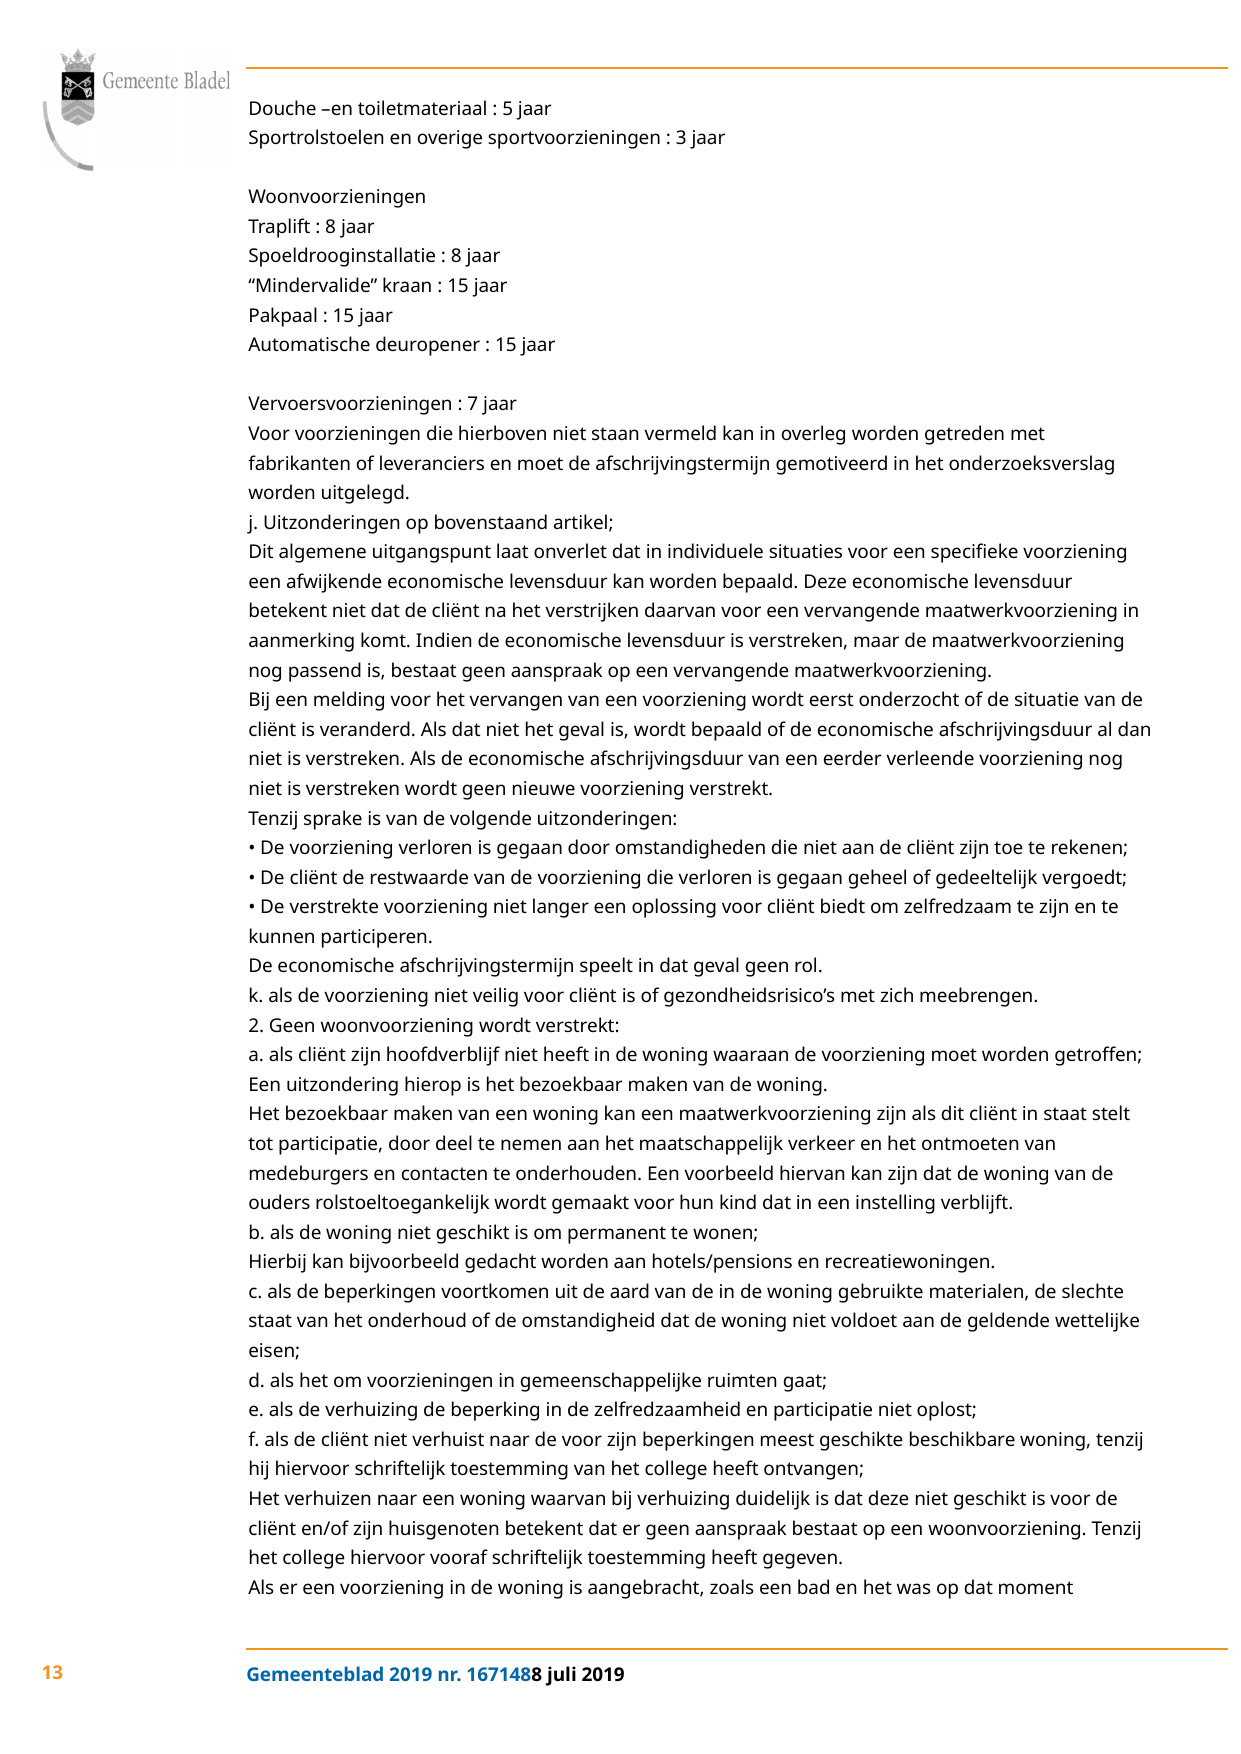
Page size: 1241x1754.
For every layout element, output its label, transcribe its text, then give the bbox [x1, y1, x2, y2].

text Voor voorzieningen die hierboven niet staan vermeld kan in overleg worden getreden met fabrikanten of leveranciers en moet de afschrijvingstermijn gemotiveerd in het onderzoeksverslag worden uitgelegd. [248, 420, 1152, 505]
text Hierbij kan bijvoorbeeld gedacht worden aan hotels/pensions en recreatiewoningen. [248, 1248, 1152, 1274]
text • De verstrekte voorziening niet langer een oplossing voor cliënt biedt om zelfredzaam te zijn en te kunnen participeren. [248, 893, 1152, 949]
text Als er een voorziening in de woning is aangebracht, zoals een bad en het was op dat moment [248, 1574, 1152, 1600]
text d. als het om voorzieningen in gemeenschappelijke ruimten gaat; [248, 1367, 1152, 1393]
text Een uitzondering hierop is het bezoekbaar maken van de woning. [248, 1071, 1152, 1097]
text Tenzij sprake is van de volgende uitzonderingen: [248, 805, 1152, 831]
text De economische afschrijvingstermijn speelt in dat geval geen rol. [248, 953, 1152, 978]
text k. als de voorziening niet veilig voor cliënt is of gezondheidsrisico’s met zich meebrengen. [248, 982, 1152, 1008]
text Het verhuizen naar een woning waarvan bij verhuizing duidelijk is dat deze niet geschikt is voor de cliënt en/of zijn huisgenoten betekent dat er geen aanspraak bestaat op een woonvoorziening. Tenzij het college hiervoor vooraf schriftelijk toestemming heeft gegeven. [248, 1485, 1152, 1570]
text Pakpaal : 15 jaar [248, 302, 1152, 328]
text “Mindervalide” kraan : 15 jaar [248, 272, 1152, 298]
text c. als de beperkingen voortkomen uit de aard van de in de woning gebruikte materialen, de slechte staat van het onderhoud of de omstandigheid dat de woning niet voldoet aan de geldende wettelijke eisen; [248, 1278, 1152, 1363]
text j. Uitzonderingen op bovenstaand artikel; [248, 509, 1152, 535]
picture [41, 47, 231, 172]
text a. als cliënt zijn hoofdverblijf niet heeft in de woning waaraan de voorziening moet worden getroffen; [248, 1041, 1152, 1067]
text b. als de woning niet geschikt is om permanent te wonen; [248, 1219, 1152, 1245]
text f. als de cliënt niet verhuist naar de voor zijn beperkingen meest geschikte beschikbare woning, tenzij hij hiervoor schriftelijk toestemming van het college heeft ontvangen; [248, 1426, 1152, 1481]
text Traplift : 8 jaar [248, 213, 1152, 239]
text Bij een melding voor het vervangen van een voorziening wordt eerst onderzocht of de situatie van de cliënt is veranderd. Als dat niet het geval is, wordt bepaald of de economische afschrijvingsduur al dan niet is verstreken. Als de economische afschrijvingsduur van een eerder verleende voorziening nog niet is verstreken wordt geen nieuwe voorziening verstrekt. [248, 686, 1152, 801]
text Dit algemene uitgangspunt laat onverlet dat in individuele situaties voor een specifieke voorziening een afwijkende economische levensduur kan worden bepaald. Deze economische levensduur betekent niet dat de cliënt na het verstrijken daarvan voor een vervangende maatwerkvoorziening in aanmerking komt. Indien de economische levensduur is verstreken, maar de maatwerkvoorziening nog passend is, bestaat geen aanspraak op een vervangende maatwerkvoorziening. [248, 538, 1152, 683]
text Het bezoekbaar maken van een woning kan een maatwerkvoorziening zijn als dit cliënt in staat stelt tot participatie, door deel te nemen aan het maatschappelijk verkeer en het ontmoeten van medeburgers en contacten te onderhouden. Een voorbeeld hiervan kan zijn dat de woning van de ouders rolstoeltoegankelijk wordt gemaakt voor hun kind dat in een instelling verblijft. [248, 1101, 1152, 1215]
text • De voorziening verloren is gegaan door omstandigheden die niet aan de cliënt zijn toe te rekenen; [248, 834, 1152, 860]
text Vervoersvoorzieningen : 7 jaar [248, 391, 1152, 416]
text Automatische deuropener : 15 jaar [248, 331, 1152, 357]
text Woonvoorzieningen [248, 183, 1152, 209]
text e. als de verhuizing de beperking in de zelfredzaamheid en participatie niet oplost; [248, 1396, 1152, 1422]
text Spoeldrooginstallatie : 8 jaar [248, 243, 1152, 268]
text • De cliënt de restwaarde van de voorziening die verloren is gegaan geheel of gedeeltelijk vergoedt; [248, 864, 1152, 890]
text Douche –en toiletmateriaal : 5 jaar [248, 95, 1152, 121]
text Sportrolstoelen en overige sportvoorzieningen : 3 jaar [248, 124, 1152, 150]
text 2. Geen woonvoorziening wordt verstrekt: [248, 1012, 1152, 1038]
